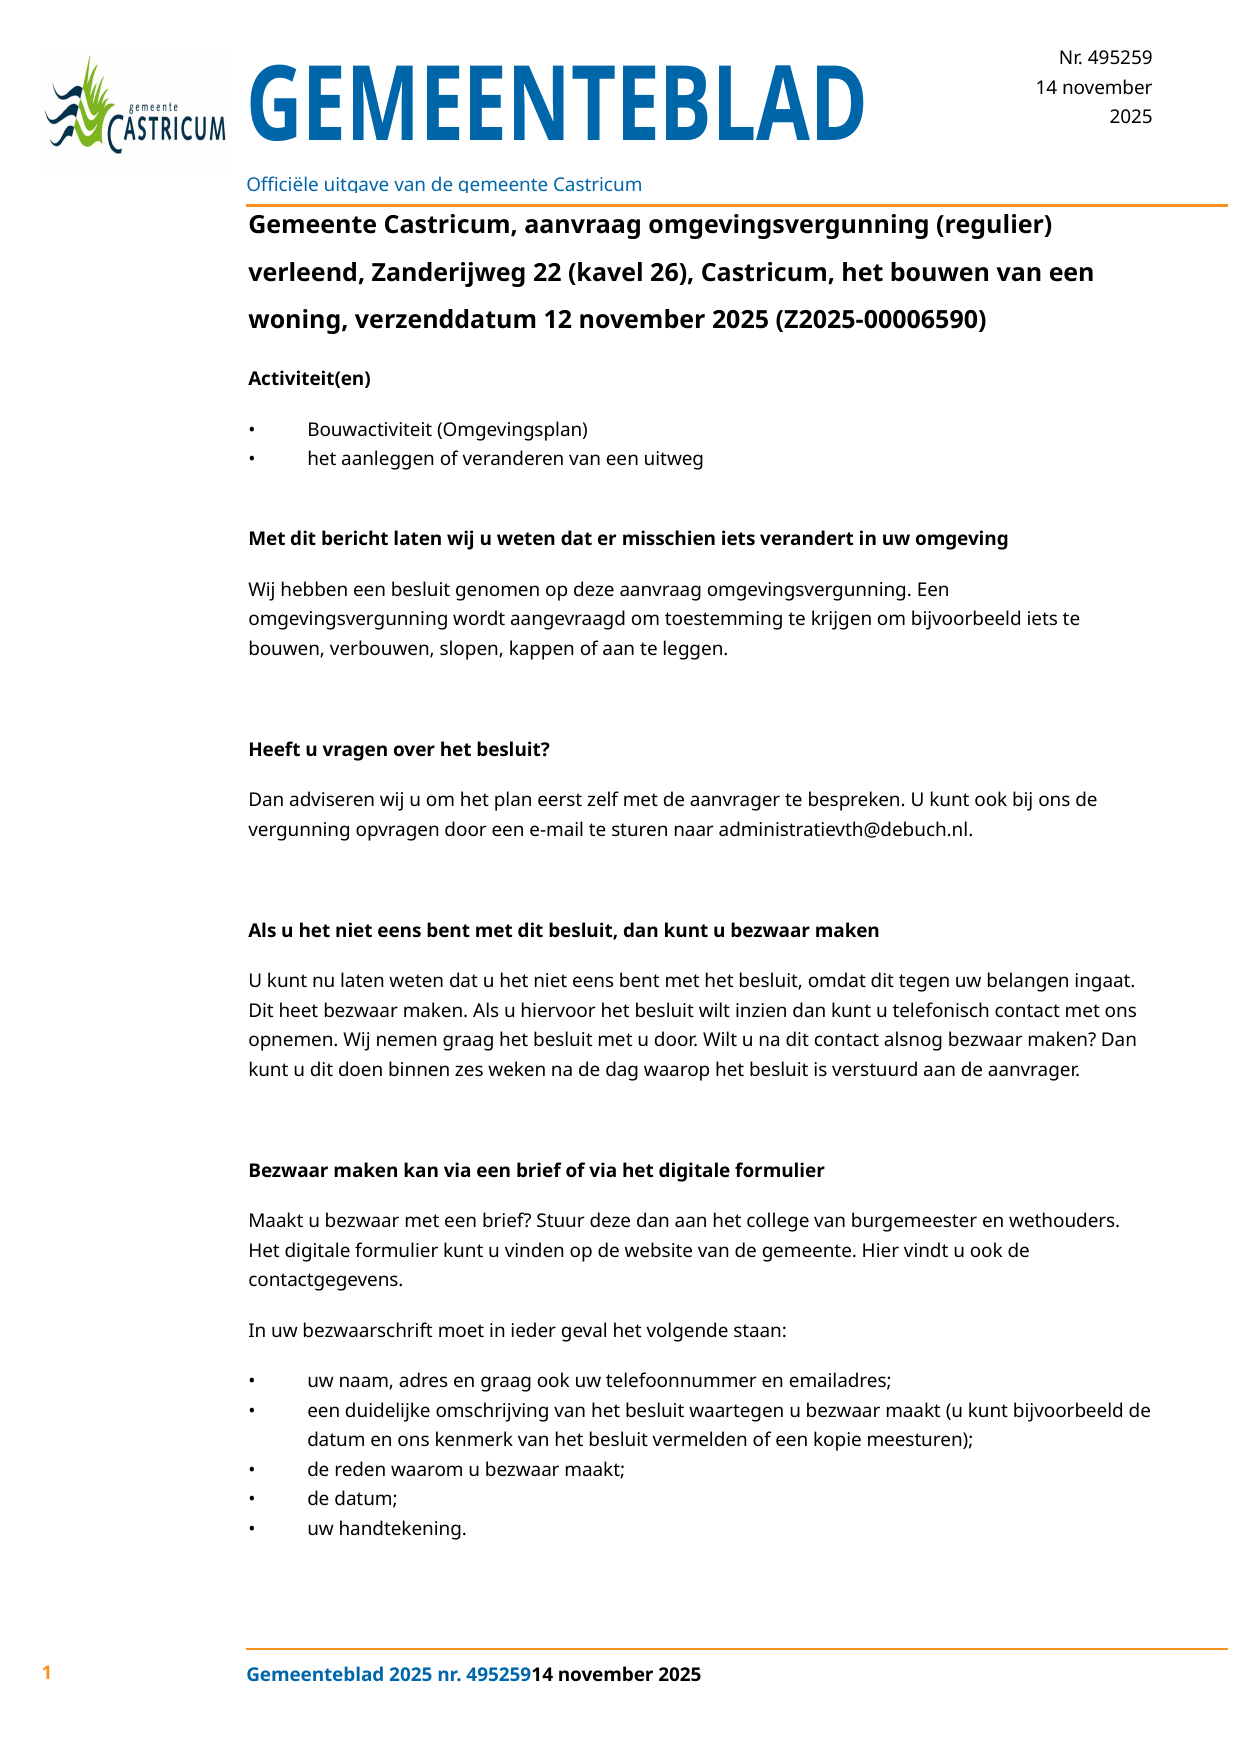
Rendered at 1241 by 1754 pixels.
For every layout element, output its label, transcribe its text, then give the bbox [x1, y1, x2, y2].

picture [41, 47, 231, 172]
text Als u het niet eens bent met dit besluit, dan kunt u bezwaar maken [248, 917, 1152, 942]
text Heeft u vragen over het besluit? [248, 736, 1152, 762]
list het aanleggen of veranderen van een uitweg [248, 446, 1152, 471]
text Gemeente Castricum, aanvraag omgevingsvergunning (regulier) verleend, Zanderijweg 22 (kavel 26), Castricum, het bouwen van een woning, verzenddatum 12 november 2025 (Z2025-00006590) [248, 207, 1152, 336]
list de datum; [248, 1486, 1152, 1511]
list de reden waarom u bezwaar maakt; [248, 1456, 1152, 1482]
text Dan adviseren wij u om het plan eerst zelf met de aanvrager te bespreken. U kunt ook bij ons de vergunning opvragen door een e-mail te sturen naar administratievth@debuch.nl. [248, 786, 1152, 842]
text Met dit bericht laten wij u weten dat er misschien iets verandert in uw omgeving [248, 526, 1152, 551]
text Wij hebben een besluit genomen op deze aanvraag omgevingsvergunning. Een omgevingsvergunning wordt aangevraagd om toestemming te krijgen om bijvoorbeeld iets te bouwen, verbouwen, slopen, kappen of aan te leggen. [248, 576, 1152, 661]
text U kunt nu laten weten dat u het niet eens bent met het besluit, omdat dit tegen uw belangen ingaat. Dit heet bezwaar maken. Als u hiervoor het besluit wilt inzien dan kunt u telefonisch contact met ons opnemen. Wij nemen graag het besluit met u door. Wilt u na dit contact alsnog bezwaar maken? Dan kunt u dit doen binnen zes weken na de dag waarop het besluit is verstuurd aan de aanvrager. [248, 967, 1152, 1082]
text Bezwaar maken kan via een brief of via het digitale formulier [248, 1157, 1152, 1182]
text In uw bezwaarschrift moet in ieder geval het volgende staan: [248, 1317, 1152, 1342]
text Maakt u bezwaar met een brief? Stuur deze dan aan het college van burgemeester en wethouders. Het digitale formulier kunt u vinden op de website van de gemeente. Hier vindt u ook de contactgegevens. [248, 1207, 1152, 1292]
text Activiteit(en) [248, 366, 1152, 391]
list Bouwactiviteit (Omgevingsplan) [248, 416, 1152, 442]
list uw handtekening. [248, 1515, 1152, 1541]
list een duidelijke omschrijving van het besluit waartegen u bezwaar maakt (u kunt bijvoorbeeld de datum en ons kenmerk van het besluit vermelden of een kopie meesturen); [248, 1397, 1152, 1452]
list uw naam, adres en graag ook uw telefoonnummer en emailadres; [248, 1367, 1152, 1393]
